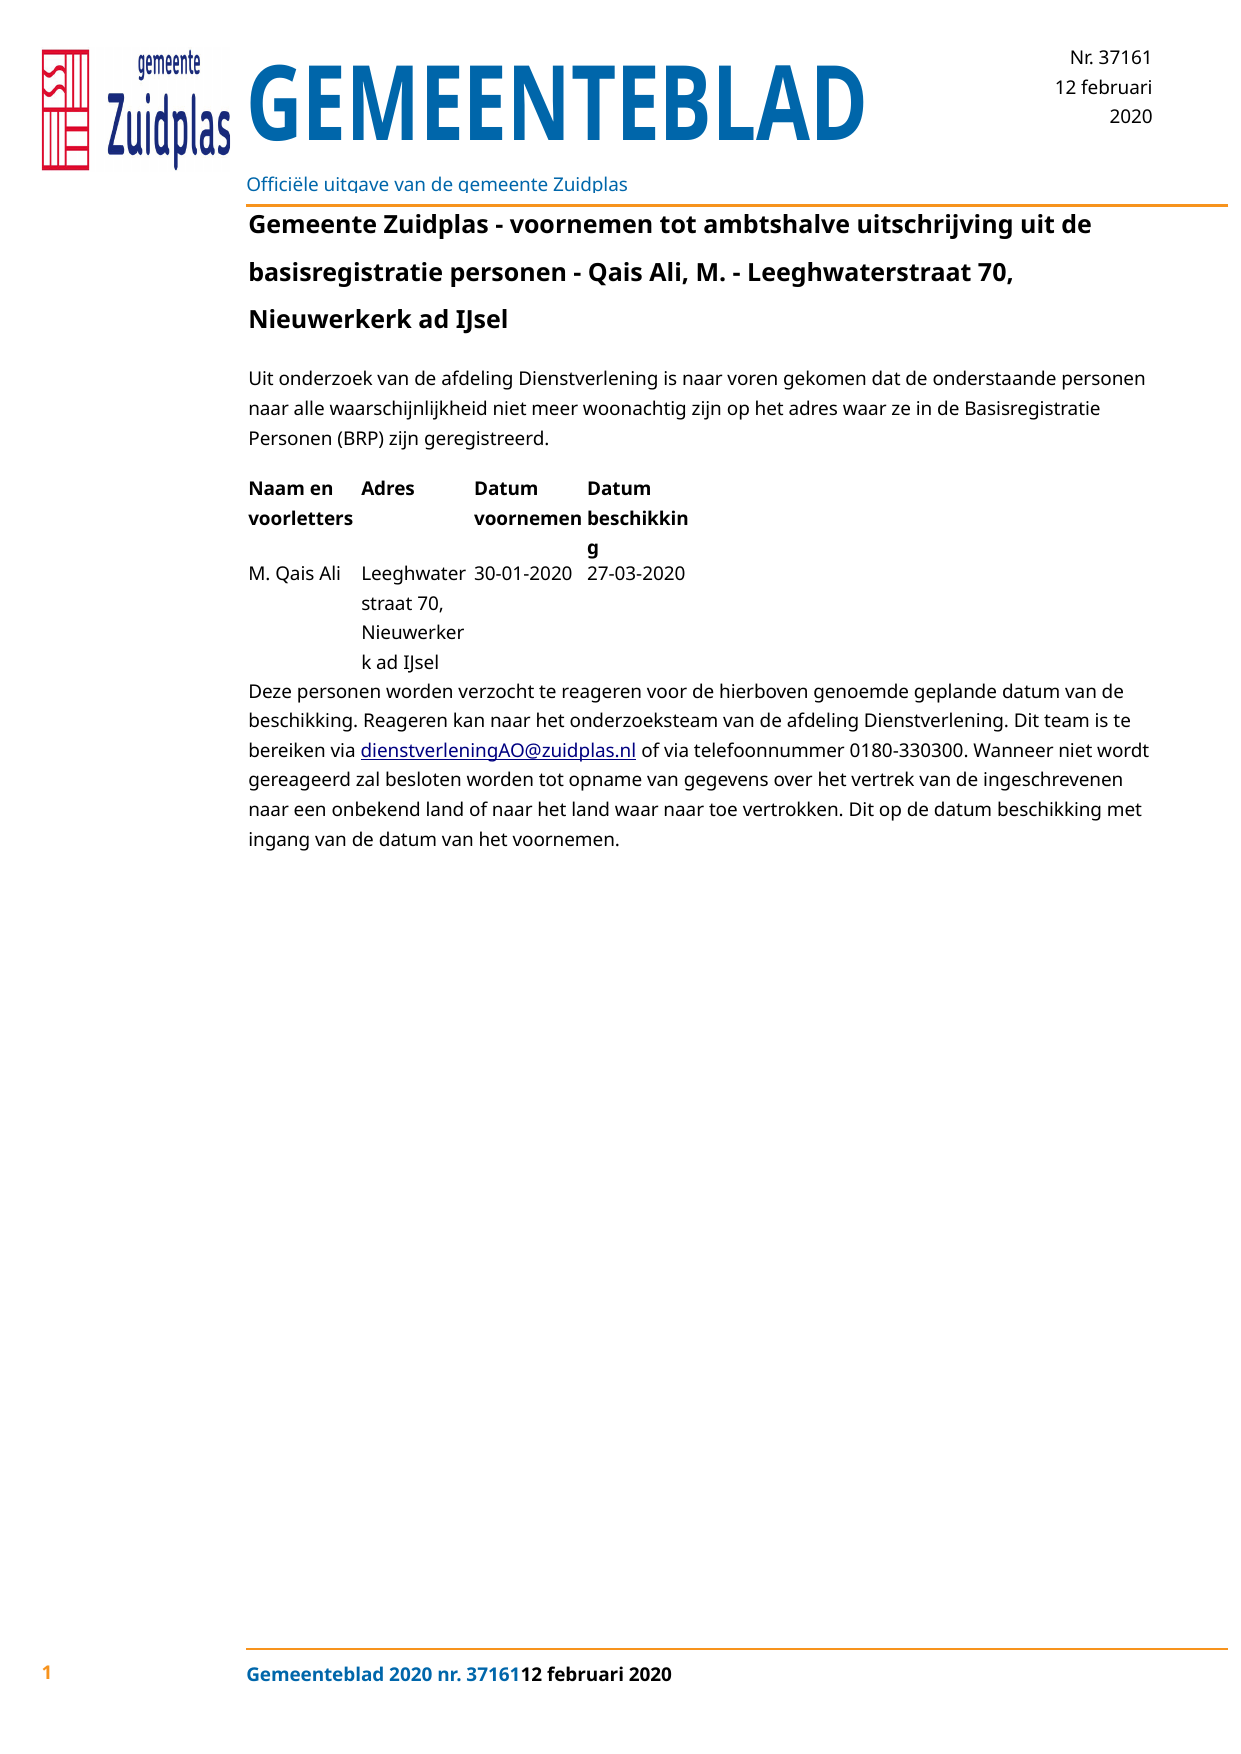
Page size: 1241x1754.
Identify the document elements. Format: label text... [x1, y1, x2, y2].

table_cell M. Qais Ali [248, 560, 361, 674]
table_cell 27-03-2020 [587, 560, 700, 674]
table_cell Leeghwaterstraat 70, Nieuwerkerk ad IJsel [361, 560, 474, 674]
table_header Datum beschikking [587, 475, 700, 560]
text Deze personen worden verzocht te reageren voor de hierboven genoemde geplande datum van de beschikking. Reageren kan naar het onderzoeksteam van de afdeling Dienstverlening. Dit team is te bereiken via dienstverleningAO@zuidplas.nl of via telefoonnummer 0180-330300. Wanneer niet wordt gereageerd zal besloten worden tot opname van gegevens over het vertrek van de ingeschrevenen naar een onbekend land of naar het land waar naar toe vertrokken. Dit op de datum beschikking met ingang van de datum van het voornemen. [248, 678, 1152, 851]
table_header Naam en voorletters [248, 475, 361, 560]
table_header Adres [361, 475, 474, 560]
text Uit onderzoek van de afdeling Dienstverlening is naar voren gekomen dat de onderstaande personen naar alle waarschijnlijkheid niet meer woonachtig zijn op het adres waar ze in de Basisregistratie Personen (BRP) zijn geregistreerd. [248, 366, 1152, 450]
text Gemeente Zuidplas - voornemen tot ambtshalve uitschrijving uit de basisregistratie personen - Qais Ali, M. - Leeghwaterstraat 70, Nieuwerkerk ad IJsel [248, 207, 1152, 336]
table_header Datum voornemen [474, 475, 587, 560]
table_cell 30-01-2020 [474, 560, 587, 674]
picture [41, 47, 231, 172]
